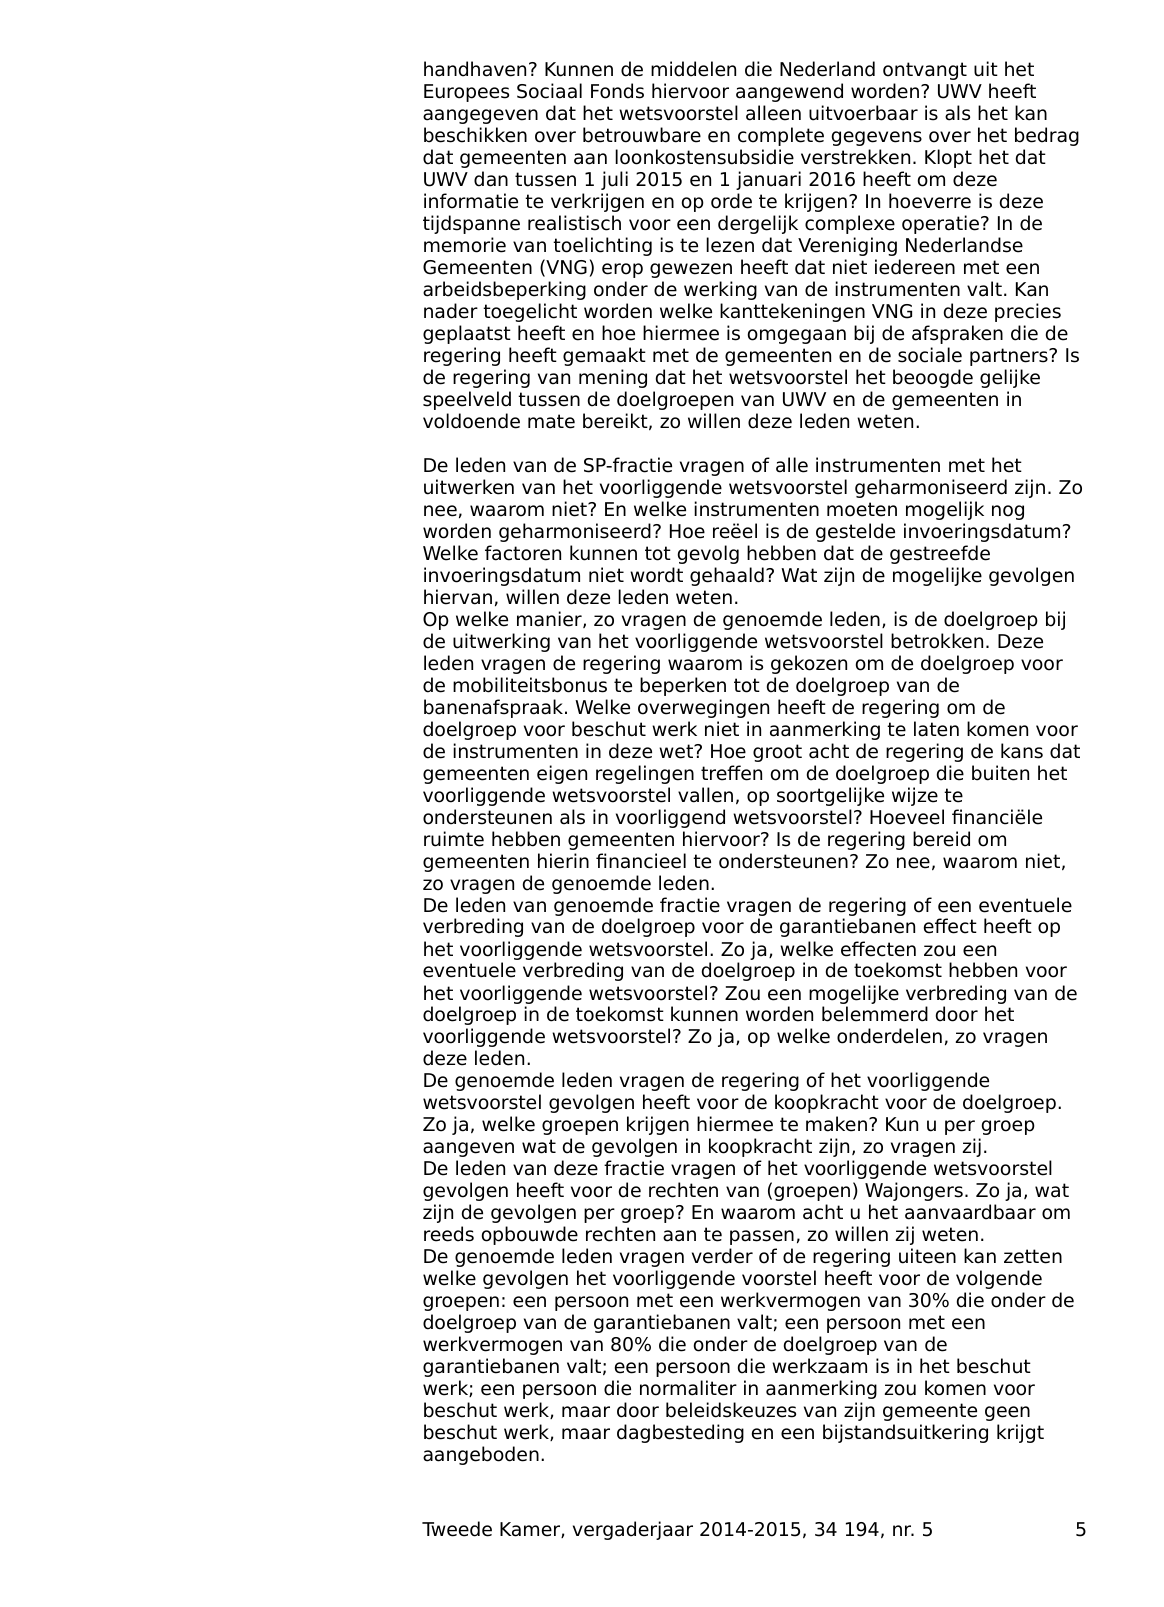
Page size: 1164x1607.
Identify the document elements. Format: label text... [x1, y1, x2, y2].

text Op welke manier, zo vragen de genoemde leden, is de doelgroep bij de uitwerking van het voorliggende wetsvoorstel betrokken. Deze leden vragen de regering waarom is gekozen om de doelgroep voor de mobiliteitsbonus te beperken tot de doelgroep van de banenafspraak. Welke overwegingen heeft de regering om de doelgroep voor beschut werk niet in aanmerking te laten komen voor de instrumenten in deze wet? Hoe groot acht de regering de kans dat gemeenten eigen regelingen treffen om de doelgroep die buiten het voorliggende wetsvoorstel vallen, op soortgelijke wijze te ondersteunen als in voorliggend wetsvoorstel? Hoeveel financiële ruimte hebben gemeenten hiervoor? Is de regering bereid om gemeenten hierin financieel te ondersteunen? Zo nee, waarom niet, zo vragen de genoemde leden. [422, 609, 1087, 894]
text De leden van genoemde fractie vragen de regering of een eventuele verbreding van de doelgroep voor de garantiebanen effect heeft op het voorliggende wetsvoorstel. Zo ja, welke effecten zou een eventuele verbreding van de doelgroep in de toekomst hebben voor het voorliggende wetsvoorstel? Zou een mogelijke verbreding van de doelgroep in de toekomst kunnen worden belemmerd door het voorliggende wetsvoorstel? Zo ja, op welke onderdelen, zo vragen deze leden. [422, 894, 1087, 1070]
text De leden van deze fractie vragen of het voorliggende wetsvoorstel gevolgen heeft voor de rechten van (groepen) Wajongers. Zo ja, wat zijn de gevolgen per groep? En waarom acht u het aanvaardbaar om reeds opbouwde rechten aan te passen, zo willen zij weten. [422, 1158, 1087, 1246]
text De genoemde leden vragen de regering of het voorliggende wetsvoorstel gevolgen heeft voor de koopkracht voor de doelgroep. Zo ja, welke groepen krijgen hiermee te maken? Kun u per groep aangeven wat de gevolgen in koopkracht zijn, zo vragen zij. [422, 1070, 1087, 1158]
text De genoemde leden vragen verder of de regering uiteen kan zetten welke gevolgen het voorliggende voorstel heeft voor de volgende groepen: een persoon met een werkvermogen van 30% die onder de doelgroep van de garantiebanen valt; een persoon met een werkvermogen van 80% die onder de doelgroep van de garantiebanen valt; een persoon die werkzaam is in het beschut werk; een persoon die normaliter in aanmerking zou komen voor beschut werk, maar door beleidskeuzes van zijn gemeente geen beschut werk, maar dagbesteding en een bijstandsuitkering krijgt aangeboden. [422, 1246, 1087, 1466]
text De leden van de SP-fractie vragen of alle instrumenten met het uitwerken van het voorliggende wetsvoorstel geharmoniseerd zijn. Zo nee, waarom niet? En welke instrumenten moeten mogelijk nog worden geharmoniseerd? Hoe reëel is de gestelde invoeringsdatum? Welke factoren kunnen tot gevolg hebben dat de gestreefde invoeringsdatum niet wordt gehaald? Wat zijn de mogelijke gevolgen hiervan, willen deze leden weten. [422, 455, 1087, 609]
text handhaven? Kunnen de middelen die Nederland ontvangt uit het Europees Sociaal Fonds hiervoor aangewend worden? UWV heeft aangegeven dat het wetsvoorstel alleen uitvoerbaar is als het kan beschikken over betrouwbare en complete gegevens over het bedrag dat gemeenten aan loonkostensubsidie verstrekken. Klopt het dat UWV dan tussen 1 juli 2015 en 1 januari 2016 heeft om deze informatie te verkrijgen en op orde te krijgen? In hoeverre is deze tijdspanne realistisch voor een dergelijk complexe operatie? In de memorie van toelichting is te lezen dat Vereniging Nederlandse Gemeenten (VNG) erop gewezen heeft dat niet iedereen met een arbeidsbeperking onder de werking van de instrumenten valt. Kan nader toegelicht worden welke kanttekeningen VNG in deze precies geplaatst heeft en hoe hiermee is omgegaan bij de afspraken die de regering heeft gemaakt met de gemeenten en de sociale partners? Is de regering van mening dat het wetsvoorstel het beoogde gelijke speelveld tussen de doelgroepen van UWV en de gemeenten in voldoende mate bereikt, zo willen deze leden weten. [422, 59, 1087, 433]
